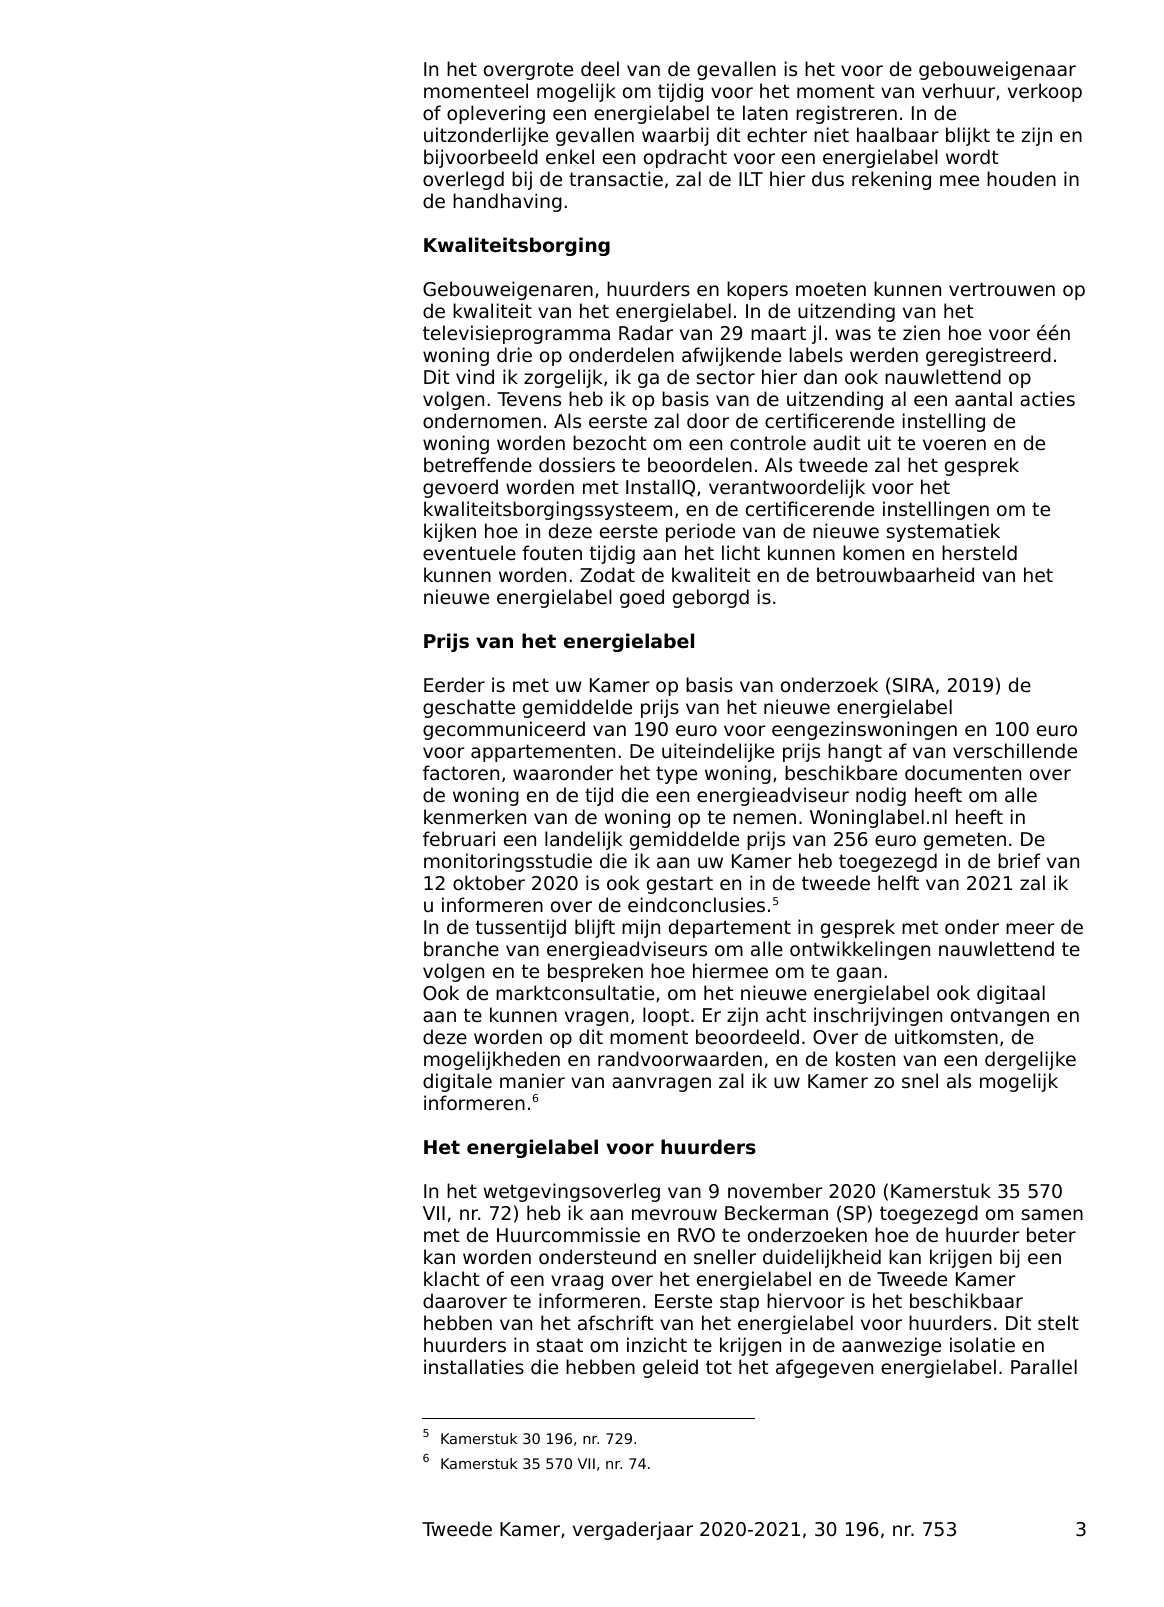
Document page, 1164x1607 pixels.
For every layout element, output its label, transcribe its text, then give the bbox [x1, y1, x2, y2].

text Eerder is met uw Kamer op basis van onderzoek (SIRA, 2019) de geschatte gemiddelde prijs van het nieuwe energielabel gecommuniceerd van 190 euro voor eengezinswoningen en 100 euro voor appartementen. De uiteindelijke prijs hangt af van verschillende factoren, waaronder het type woning, beschikbare documenten over de woning en de tijd die een energieadviseur nodig heeft om alle kenmerken van de woning op te nemen. Woninglabel.nl heeft in februari een landelijk gemiddelde prijs van 256 euro gemeten. De monitoringsstudie die ik aan uw Kamer heb toegezegd in de brief van 12 oktober 2020 is ook gestart en in de tweede helft van 2021 zal ik u informeren over de eindconclusies. [422, 675, 1087, 917]
text In het wetgevingsoverleg van 9 november 2020 (Kamerstuk 35 570 VII, nr. 72) heb ik aan mevrouw Beckerman (SP) toegezegd om samen met de Huurcommissie en RVO te onderzoeken hoe de huurder beter kan worden ondersteund en sneller duidelijkheid kan krijgen bij een klacht of een vraag over het energielabel en de Tweede Kamer daarover te informeren. Eerste stap hiervoor is het beschikbaar hebben van het afschrift van het energielabel voor huurders. Dit stelt huurders in staat om inzicht te krijgen in de aanwezige isolatie en installaties die hebben geleid tot het afgegeven energielabel. Parallel [422, 1181, 1087, 1379]
text Gebouweigenaren, huurders en kopers moeten kunnen vertrouwen op de kwaliteit van het energielabel. In de uitzending van het televisieprogramma Radar van 29 maart jl. was te zien hoe voor één woning drie op onderdelen afwijkende labels werden geregistreerd. Dit vind ik zorgelijk, ik ga de sector hier dan ook nauwlettend op volgen. Tevens heb ik op basis van de uitzending al een aantal acties ondernomen. Als eerste zal door de certificerende instelling de woning worden bezocht om een controle audit uit te voeren en de betreffende dossiers te beoordelen. Als tweede zal het gesprek gevoerd worden met InstallQ, verantwoordelijk voor het kwaliteitsborgingssysteem, en de certificerende instellingen om te kijken hoe in deze eerste periode van de nieuwe systematiek eventuele fouten tijdig aan het licht kunnen komen en hersteld kunnen worden. Zodat de kwaliteit en de betrouwbaarheid van het nieuwe energielabel goed geborgd is. [422, 279, 1087, 609]
subtitle Het energielabel voor huurders [422, 1137, 1087, 1159]
subtitle Prijs van het energielabel [422, 631, 1087, 653]
text In de tussentijd blijft mijn departement in gesprek met onder meer de branche van energieadviseurs om alle ontwikkelingen nauwlettend te volgen en te bespreken hoe hiermee om te gaan. [422, 917, 1087, 983]
text Kamerstuk 30 196, nr. 729. [422, 1427, 1087, 1449]
text Ook de marktconsultatie, om het nieuwe energielabel ook digitaal aan te kunnen vragen, loopt. Er zijn acht inschrijvingen ontvangen en deze worden op dit moment beoordeeld. Over de uitkomsten, de mogelijkheden en randvoorwaarden, en de kosten van een dergelijke digitale manier van aanvragen zal ik uw Kamer zo snel als mogelijk informeren. [422, 983, 1087, 1115]
subtitle Kwaliteitsborging [422, 235, 1087, 257]
text Kamerstuk 35 570 VII, nr. 74. [422, 1452, 1087, 1474]
text In het overgrote deel van de gevallen is het voor de gebouweigenaar momenteel mogelijk om tijdig voor het moment van verhuur, verkoop of oplevering een energielabel te laten registreren. In de uitzonderlijke gevallen waarbij dit echter niet haalbaar blijkt te zijn en bijvoorbeeld enkel een opdracht voor een energielabel wordt overlegd bij de transactie, zal de ILT hier dus rekening mee houden in de handhaving. [422, 59, 1087, 213]
